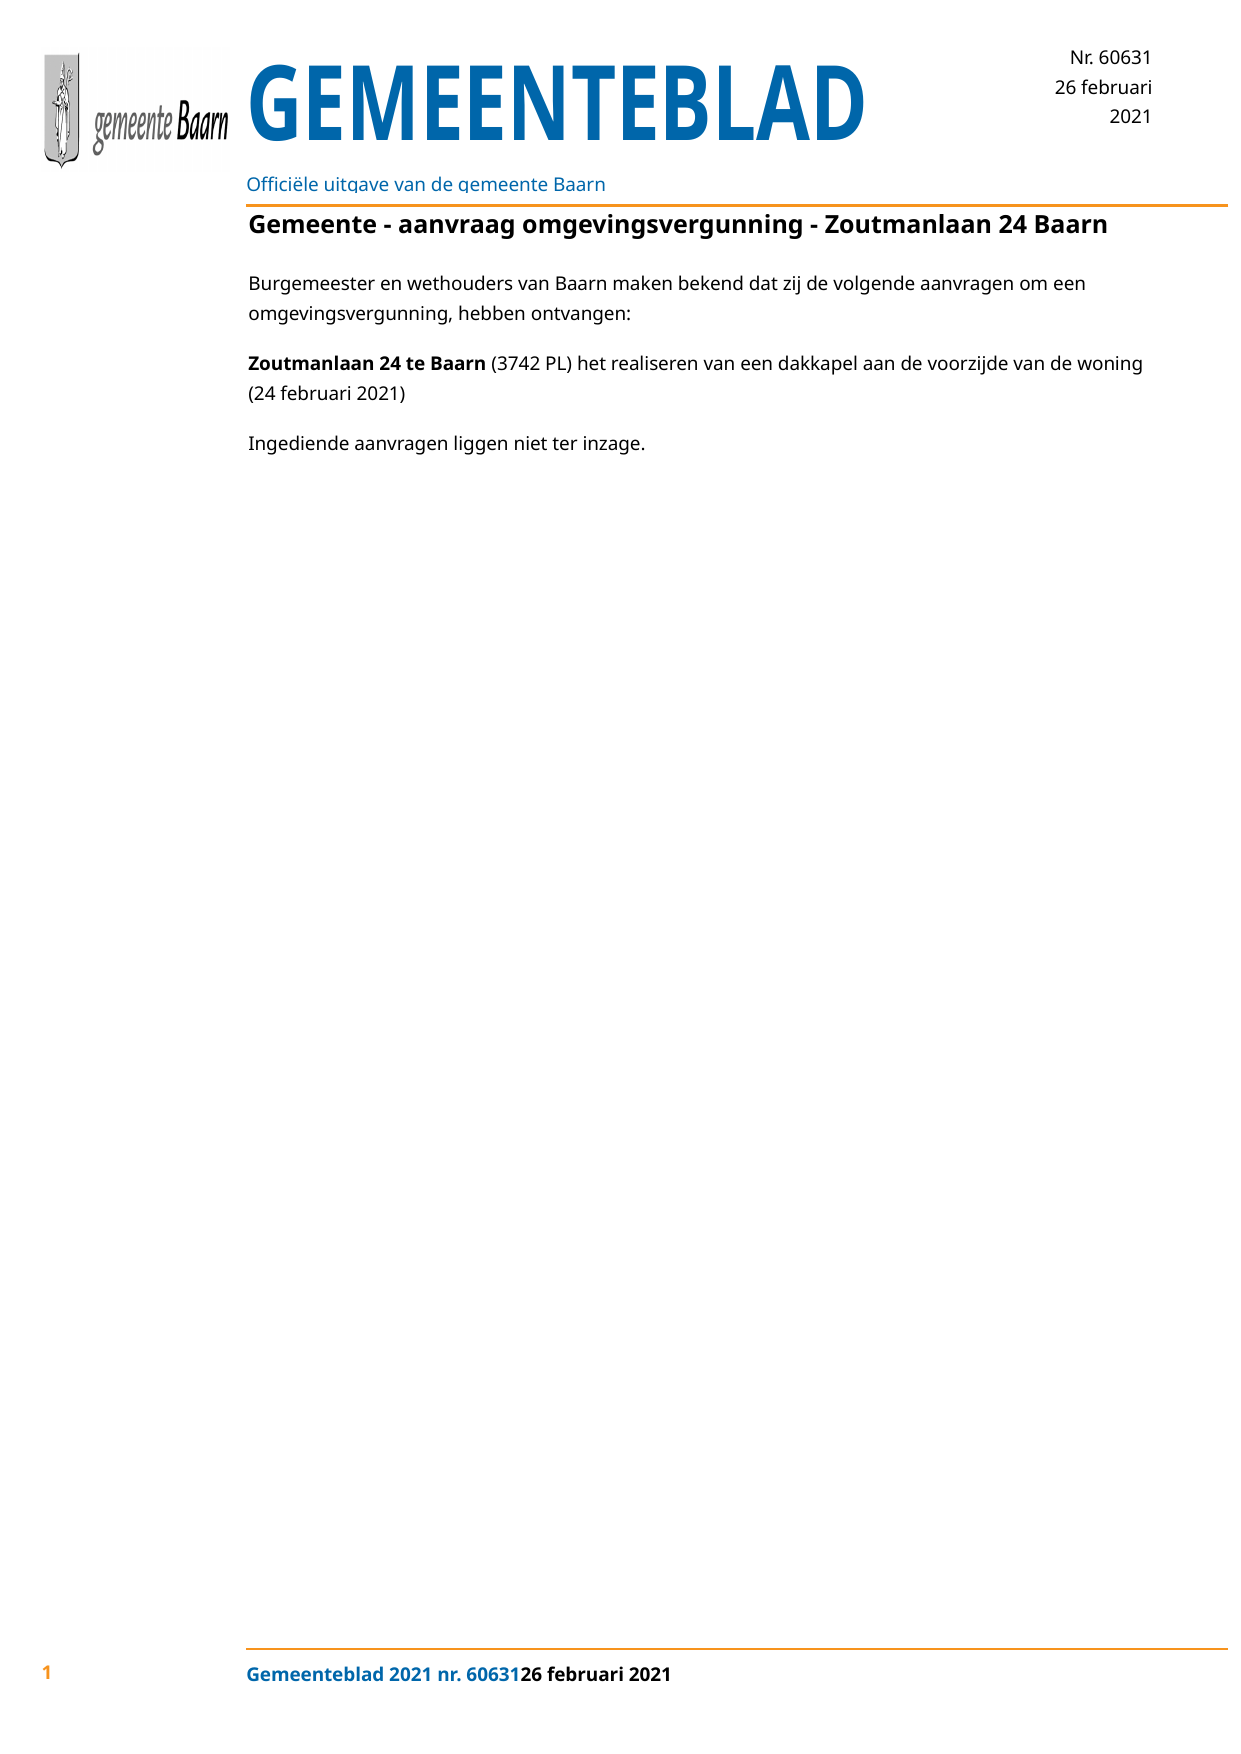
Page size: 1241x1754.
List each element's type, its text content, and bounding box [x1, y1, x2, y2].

text Burgemeester en wethouders van Baarn maken bekend dat zij de volgende aanvragen om een omgevingsvergunning, hebben ontvangen: [248, 270, 1152, 326]
text Ingediende aanvragen liggen niet ter inzage. [248, 430, 1152, 456]
text Zoutmanlaan 24 te Baarn (3742 PL) het realiseren van een dakkapel aan de voorzijde van de woning (24 februari 2021) [248, 350, 1152, 406]
text Gemeente - aanvraag omgevingsvergunning - Zoutmanlaan 24 Baarn [248, 207, 1152, 241]
picture [41, 47, 231, 172]
